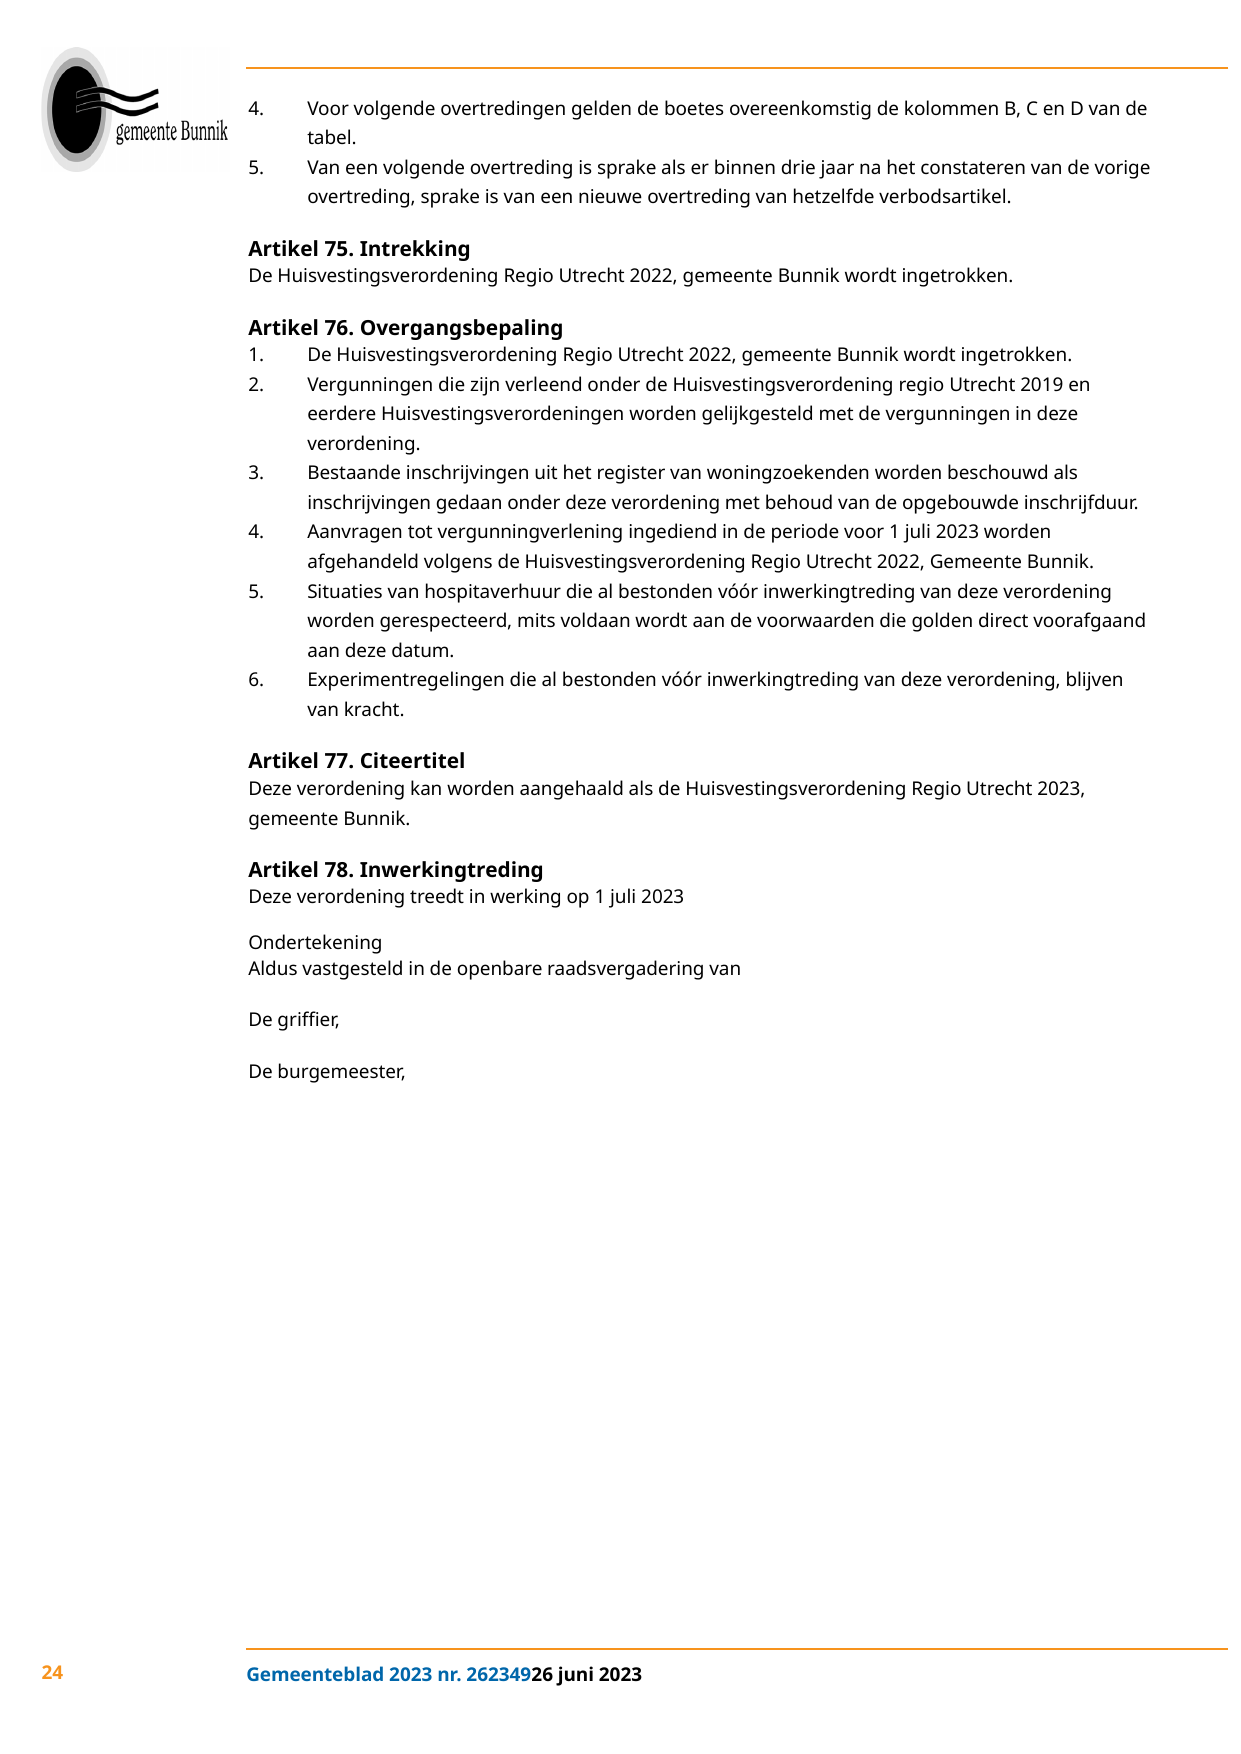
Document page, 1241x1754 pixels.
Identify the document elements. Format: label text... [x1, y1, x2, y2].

text De Huisvestingsverordening Regio Utrecht 2022, gemeente Bunnik wordt ingetrokken. [248, 262, 1152, 288]
list Van een volgende overtreding is sprake als er binnen drie jaar na het constateren van de vorige overtreding, sprake is van een nieuwe overtreding van hetzelfde verbodsartikel. [248, 154, 1152, 209]
text Deze verordening treedt in werking op 1 juli 2023 [248, 883, 1152, 909]
list Bestaande inschrijvingen uit het register van woningzoekenden worden beschouwd als inschrijvingen gedaan onder deze verordening met behoud van de opgebouwde inschrijfduur. [248, 459, 1152, 515]
list Situaties van hospitaverhuur die al bestonden vóór inwerkingtreding van deze verordening worden gerespecteerd, mits voldaan wordt aan de voorwaarden die golden direct voorafgaand aan deze datum. [248, 578, 1152, 663]
list De Huisvestingsverordening Regio Utrecht 2022, gemeente Bunnik wordt ingetrokken. [248, 341, 1152, 367]
picture [41, 47, 231, 172]
text Deze verordening kan worden aangehaald als de Huisvestingsverordening Regio Utrecht 2023, gemeente Bunnik. [248, 775, 1152, 830]
text Ondertekening [248, 929, 1152, 955]
text Artikel 78. Inwerkingtreding [248, 855, 1152, 883]
list Aanvragen tot vergunningverlening ingediend in de periode voor 1 juli 2023 worden afgehandeld volgens de Huisvestingsverordening Regio Utrecht 2022, Gemeente Bunnik. [248, 519, 1152, 574]
list Experimentregelingen die al bestonden vóór inwerkingtreding van deze verordening, blijven van kracht. [248, 667, 1152, 722]
text De griffier, [248, 1006, 1152, 1032]
text Artikel 75. Intrekking [248, 234, 1152, 262]
list Vergunningen die zijn verleend onder de Huisvestingsverordening regio Utrecht 2019 en eerdere Huisvestingsverordeningen worden gelijkgesteld met de vergunningen in deze verordening. [248, 371, 1152, 456]
text De burgemeester, [248, 1058, 1152, 1083]
list Voor volgende overtredingen gelden de boetes overeenkomstig de kolommen B, C en D van de tabel. [248, 95, 1152, 150]
text Artikel 76. Overgangsbepaling [248, 313, 1152, 341]
text Aldus vastgesteld in de openbare raadsvergadering van [248, 955, 1152, 981]
text Artikel 77. Citeertitel [248, 747, 1152, 775]
